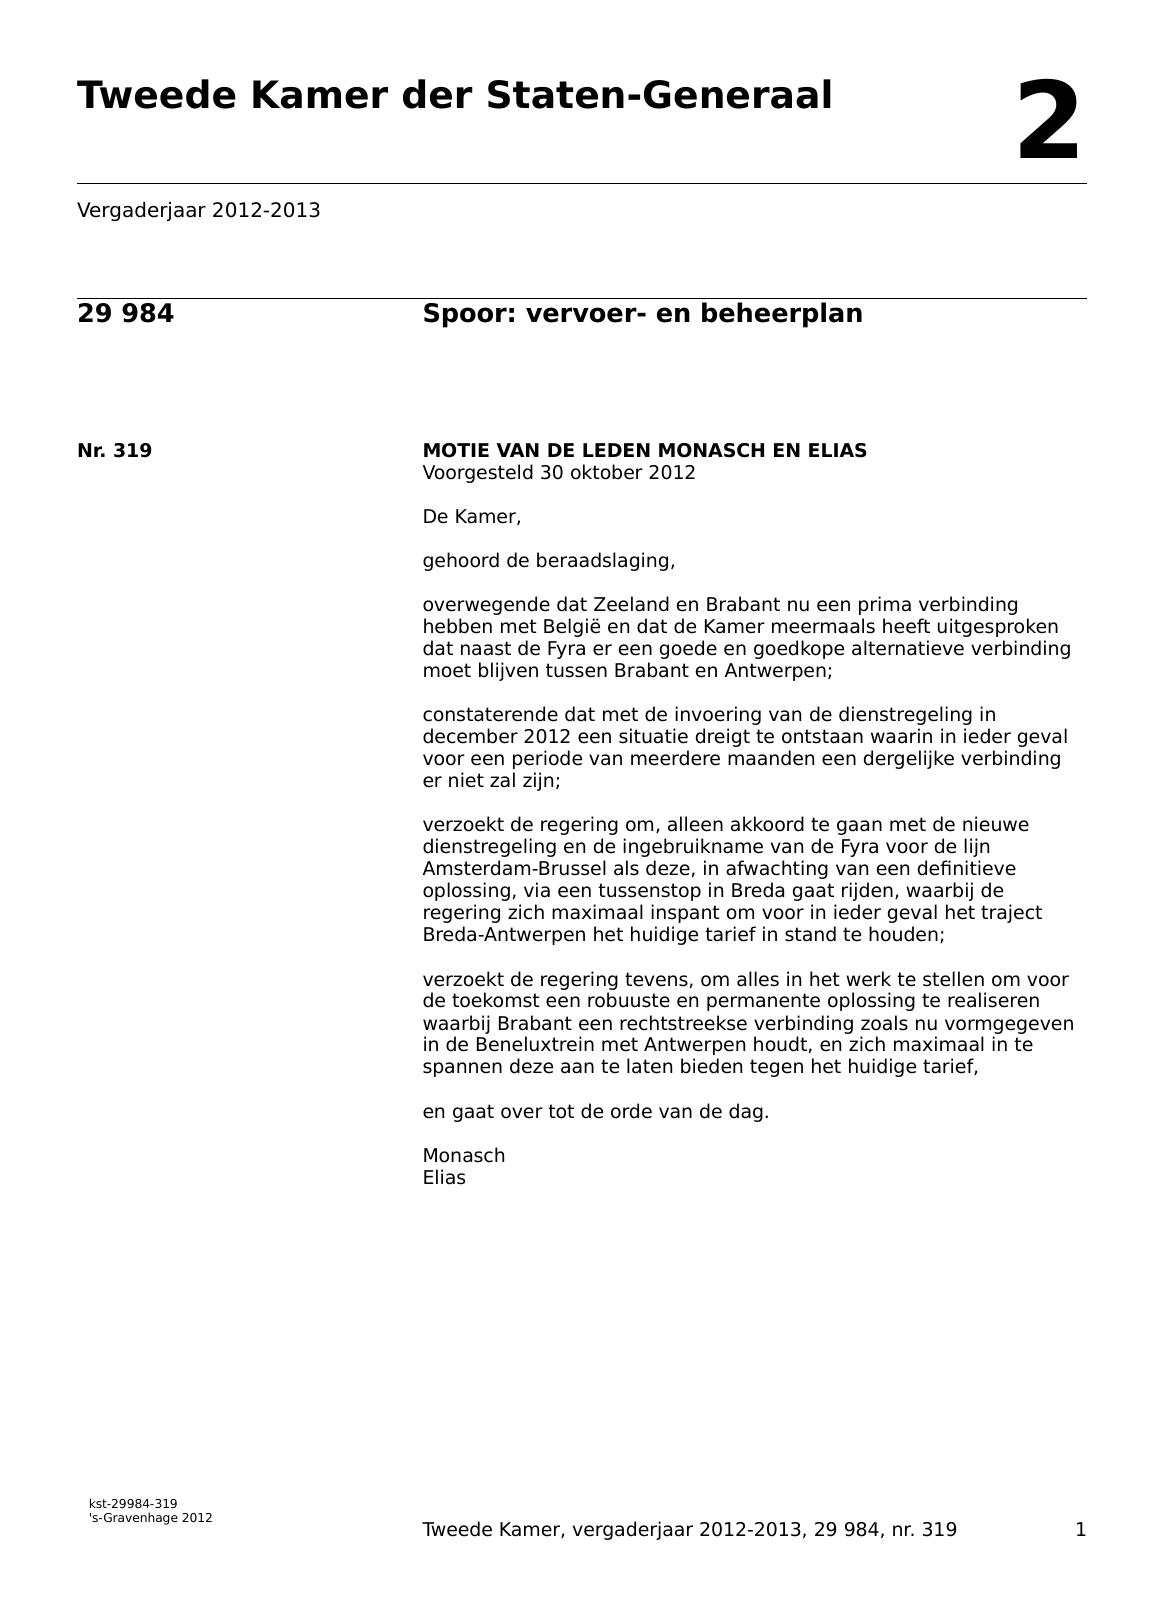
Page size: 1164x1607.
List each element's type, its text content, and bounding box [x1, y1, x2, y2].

text overwegende dat Zeeland en Brabant nu een prima verbinding hebben met België en dat de Kamer meermaals heeft uitgesproken dat naast de Fyra er een goede en goedkope alternatieve verbinding moet blijven tussen Brabant en Antwerpen; [422, 594, 1087, 682]
subtitle 29 984 Spoor: vervoer- en beheerplan [77, 299, 1087, 329]
text Elias [422, 1167, 1087, 1189]
text verzoekt de regering tevens, om alles in het werk te stellen om voor de toekomst een robuuste en permanente oplossing te realiseren waarbij Brabant een rechtstreekse verbinding zoals nu vormgegeven in de Beneluxtrein met Antwerpen houdt, en zich maximaal in te spannen deze aan te laten bieden tegen het huidige tarief, [422, 968, 1087, 1078]
text constaterende dat met de invoering van de dienstregeling in december 2012 een situatie dreigt te ontstaan waarin in ieder geval voor een periode van meerdere maanden een dergelijke verbinding er niet zal zijn; [422, 704, 1087, 792]
text verzoekt de regering om, alleen akkoord te gaan met de nieuwe dienstregeling en de ingebruikname van de Fyra voor de lijn Amsterdam-Brussel als deze, in afwachting van een definitieve oplossing, via een tussenstop in Breda gaat rijden, waarbij de regering zich maximaal inspant om voor in ieder geval het traject Breda-Antwerpen het huidige tarief in stand te houden; [422, 814, 1087, 946]
text kst-29984-319 [88, 1497, 323, 1511]
text Monasch [422, 1145, 1087, 1167]
text 's-Gravenhage 2012 [88, 1511, 323, 1525]
text Voorgesteld 30 oktober 2012 [422, 462, 1087, 484]
text gehoord de beraadslaging, [422, 550, 1087, 572]
table_header Tweede Kamer der Staten-Generaal [77, 59, 886, 183]
text en gaat over tot de orde van de dag. [422, 1101, 1087, 1122]
subtitle Nr. 319 MOTIE VAN DE LEDEN MONASCH EN ELIAS [77, 440, 1087, 462]
text De Kamer, [422, 506, 1087, 528]
table_header 2 [886, 59, 1087, 183]
table_cell Vergaderjaar 2012-2013 [77, 184, 1087, 298]
